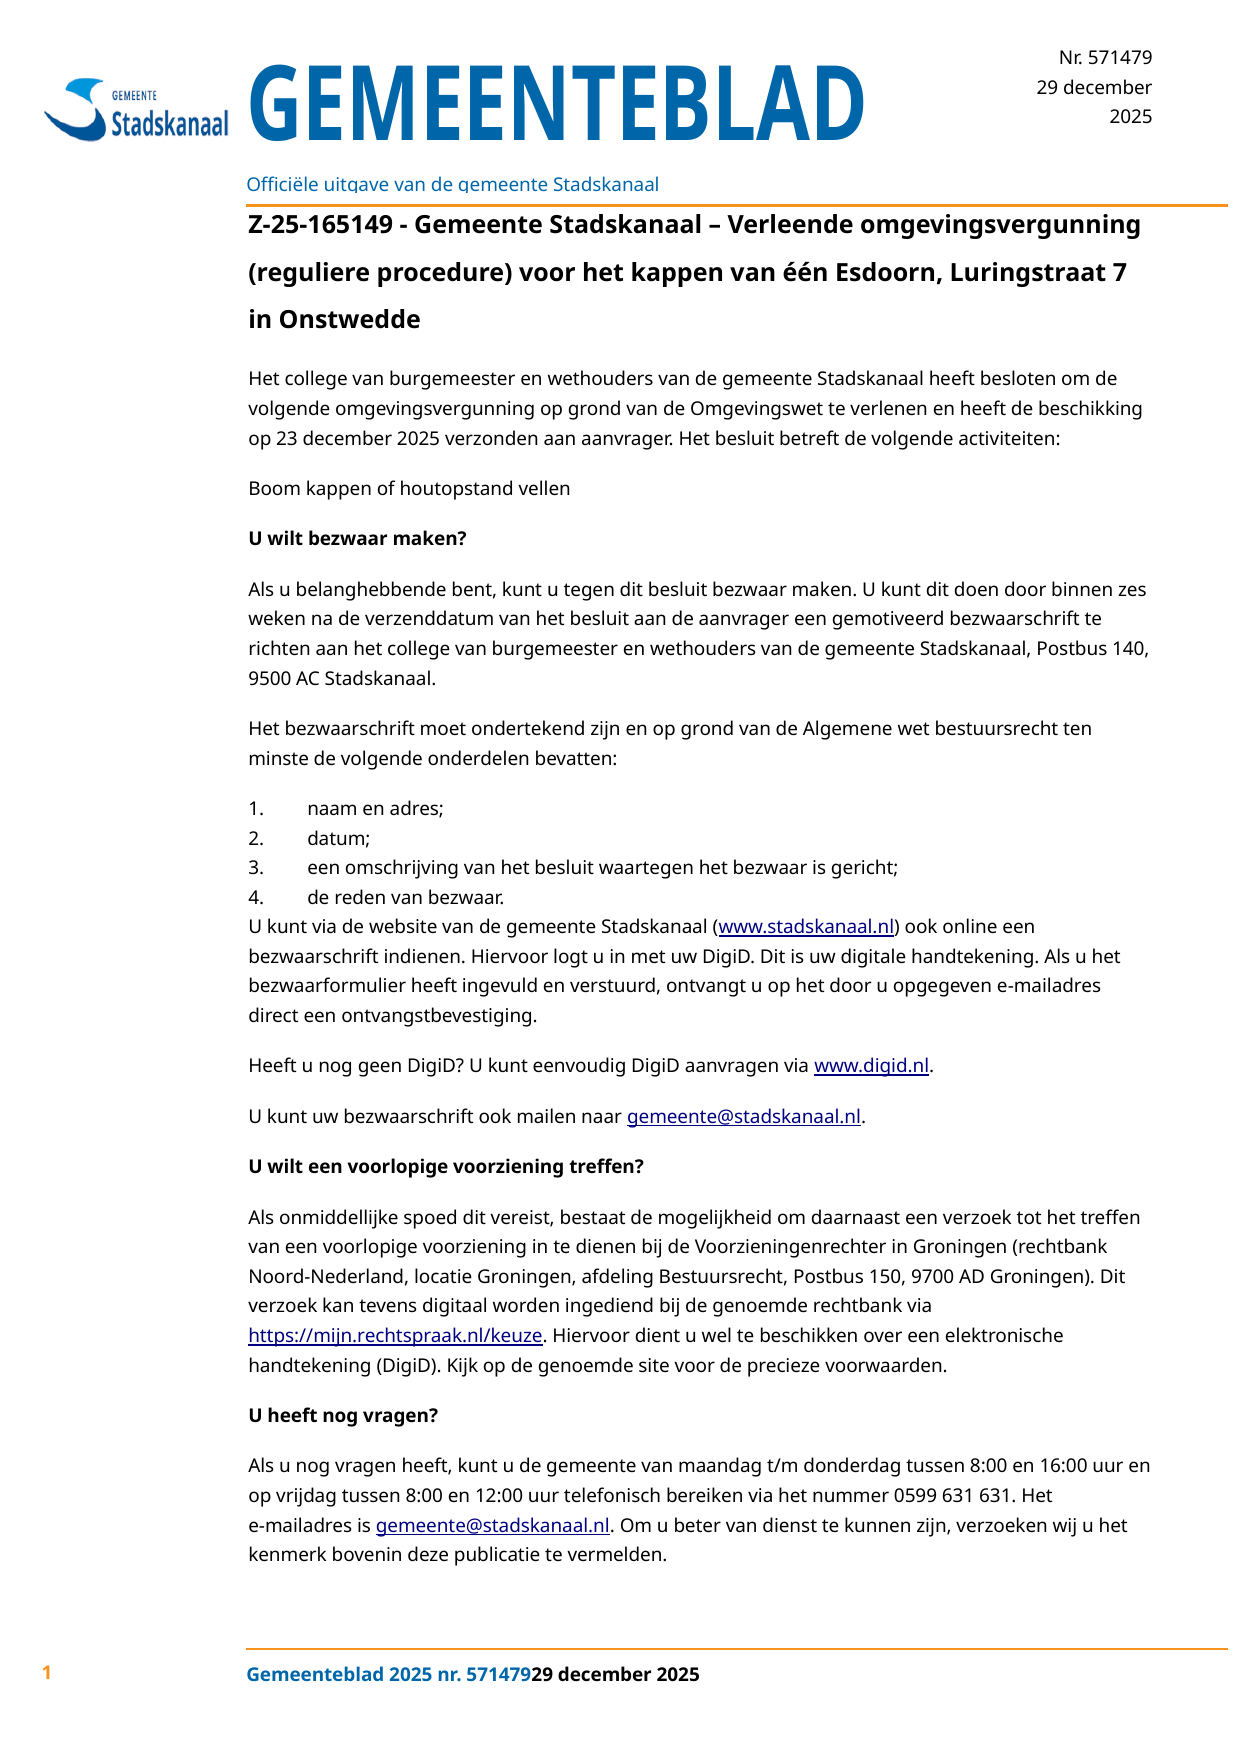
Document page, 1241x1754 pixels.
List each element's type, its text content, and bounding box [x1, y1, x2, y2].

list datum; [248, 825, 1152, 850]
text Als u nog vragen heeft, kunt u de gemeente van maandag t/m donderdag tussen 8:00 en 16:00 uur en op vrijdag tussen 8:00 en 12:00 uur telefonisch bereiken via het nummer 0599 631 631. Het e‑mailadres is gemeente@stadskanaal.nl. Om u beter van dienst te kunnen zijn, verzoeken wij u het kenmerk bovenin deze publicatie te vermelden. [248, 1453, 1152, 1567]
list een omschrijving van het besluit waartegen het bezwaar is gericht; [248, 854, 1152, 880]
text Het bezwaarschrift moet ondertekend zijn en op grond van de Algemene wet bestuursrecht ten minste de volgende onderdelen bevatten: [248, 715, 1152, 770]
text U kunt uw bezwaarschrift ook mailen naar gemeente@stadskanaal.nl. [248, 1103, 1152, 1129]
text U wilt bezwaar maken? [248, 526, 1152, 551]
text Boom kappen of houtopstand vellen [248, 475, 1152, 501]
list naam en adres; [248, 795, 1152, 821]
text U heeft nog vragen? [248, 1402, 1152, 1428]
text Als u belanghebbende bent, kunt u tegen dit besluit bezwaar maken. U kunt dit doen door binnen zes weken na de verzenddatum van het besluit aan de aanvrager een gemotiveerd bezwaarschrift te richten aan het college van burgemeester en wethouders van de gemeente Stadskanaal, Postbus 140, 9500 AC Stadskanaal. [248, 576, 1152, 690]
picture [41, 47, 231, 172]
text Als onmiddellijke spoed dit vereist, bestaat de mogelijkheid om daarnaast een verzoek tot het treffen van een voorlopige voorziening in te dienen bij de Voorzieningenrechter in Groningen (rechtbank Noord-Nederland, locatie Groningen, afdeling Bestuursrecht, Postbus 150, 9700 AD Groningen). Dit verzoek kan tevens digitaal worden ingediend bij de genoemde rechtbank via https://mijn.rechtspraak.nl/keuze. Hiervoor dient u wel te beschikken over een elektronische handtekening (DigiD). Kijk op de genoemde site voor de precieze voorwaarden. [248, 1204, 1152, 1377]
text Heeft u nog geen DigiD? U kunt eenvoudig DigiD aanvragen via www.digid.nl. [248, 1053, 1152, 1078]
text U kunt via de website van de gemeente Stadskanaal (www.stadskanaal.nl) ook online een bezwaarschrift indienen. Hiervoor logt u in met uw DigiD. Dit is uw digitale handtekening. Als u het bezwaarformulier heeft ingevuld en verstuurd, ontvangt u op het door u opgegeven e‑mailadres direct een ontvangstbevestiging. [248, 913, 1152, 1028]
text U wilt een voorlopige voorziening treffen? [248, 1153, 1152, 1179]
text Z-25-165149 - Gemeente Stadskanaal – Verleende omgevingsvergunning (reguliere procedure) voor het kappen van één Esdoorn, Luringstraat 7 in Onstwedde [248, 207, 1152, 336]
text Het college van burgemeester en wethouders van de gemeente Stadskanaal heeft besloten om de volgende omgevingsvergunning op grond van de Omgevingswet te verlenen en heeft de beschikking op 23 december 2025 verzonden aan aanvrager. Het besluit betreft de volgende activiteiten: [248, 366, 1152, 450]
list de reden van bezwaar. [248, 884, 1152, 909]
